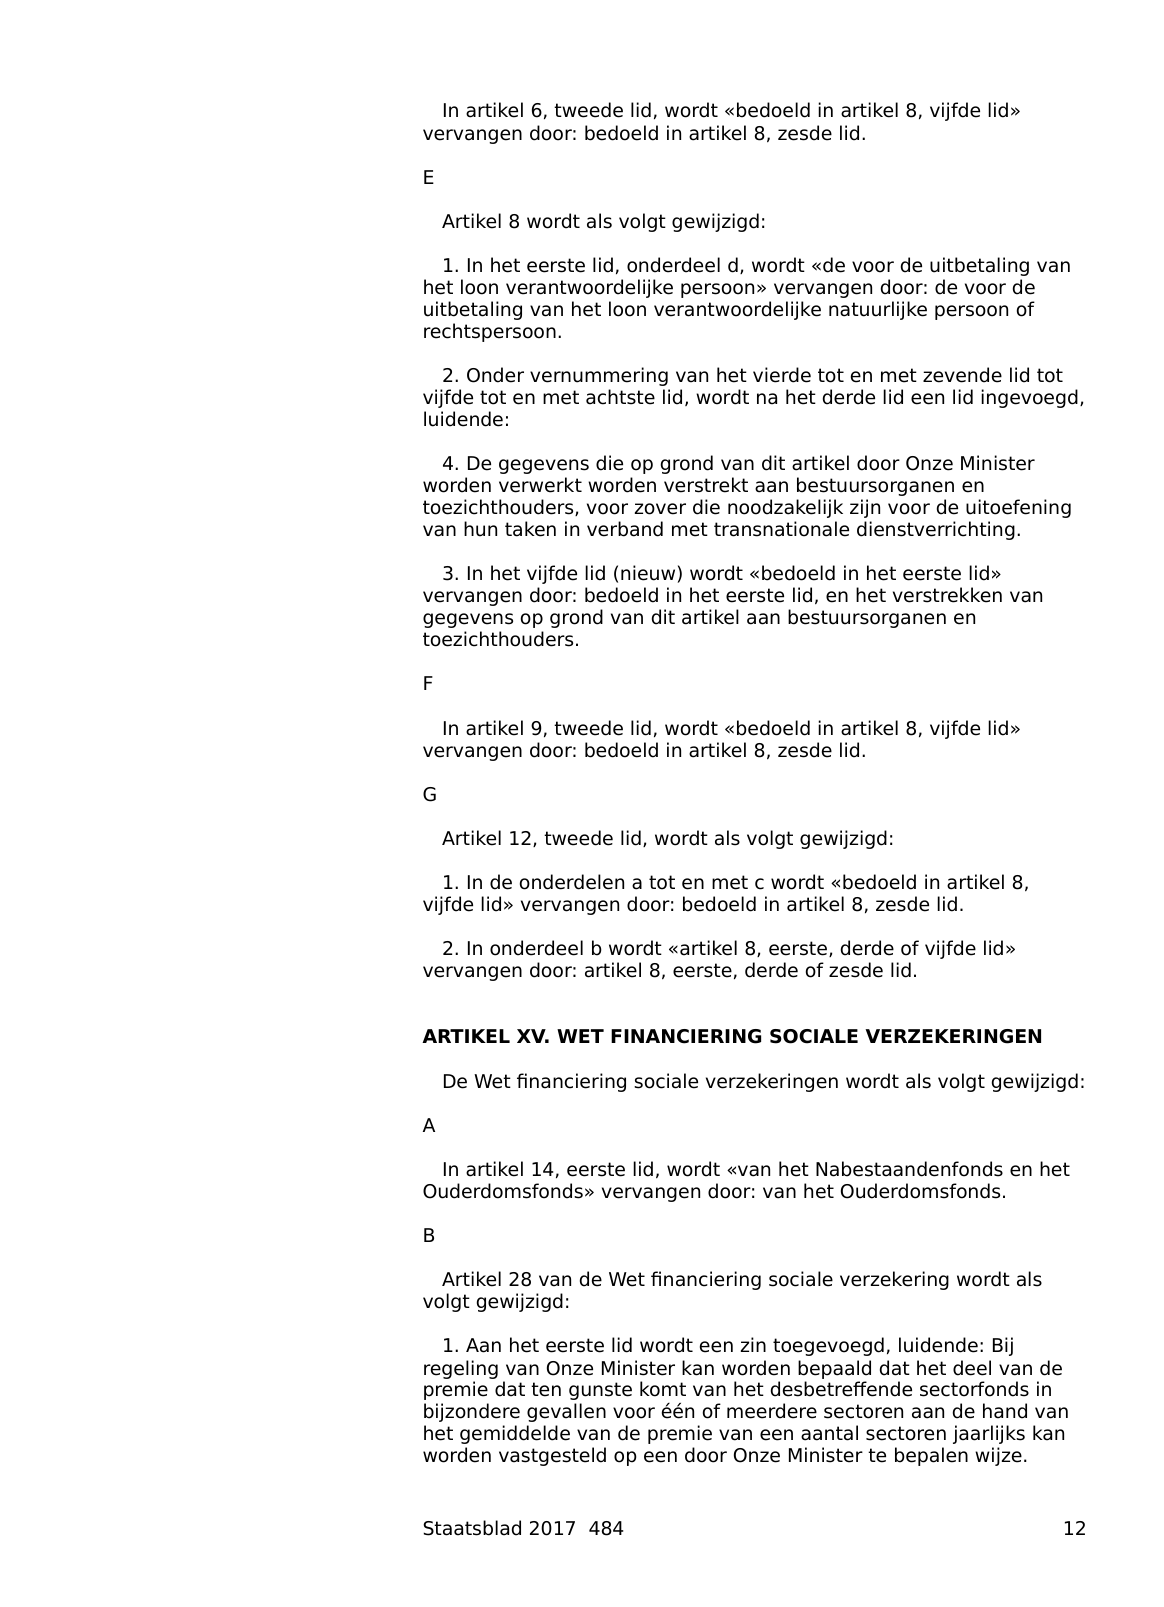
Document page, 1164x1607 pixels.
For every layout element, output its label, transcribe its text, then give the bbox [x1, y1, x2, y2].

text Artikel 12, tweede lid, wordt als volgt gewijzigd: [422, 828, 1087, 850]
text B [422, 1225, 1087, 1247]
text In artikel 9, tweede lid, wordt «bedoeld in artikel 8, vijfde lid» vervangen door: bedoeld in artikel 8, zesde lid. [422, 717, 1087, 761]
text F [422, 673, 1087, 695]
text In artikel 14, eerste lid, wordt «van het Nabestaandenfonds en het Ouderdomsfonds» vervangen door: van het Ouderdomsfonds. [422, 1159, 1087, 1203]
text In artikel 6, tweede lid, wordt «bedoeld in artikel 8, vijfde lid» vervangen door: bedoeld in artikel 8, zesde lid. [422, 100, 1087, 144]
text G [422, 784, 1087, 806]
text Artikel 8 wordt als volgt gewijzigd: [422, 211, 1087, 233]
text 3. In het vijfde lid (nieuw) wordt «bedoeld in het eerste lid» vervangen door: bedoeld in het eerste lid, en het verstrekken van gegevens op grond van dit artikel aan bestuursorganen en toezichthouders. [422, 563, 1087, 651]
text 2. In onderdeel b wordt «artikel 8, eerste, derde of vijfde lid» vervangen door: artikel 8, eerste, derde of zesde lid. [422, 938, 1087, 982]
text 1. In de onderdelen a tot en met c wordt «bedoeld in artikel 8, vijfde lid» vervangen door: bedoeld in artikel 8, zesde lid. [422, 872, 1087, 916]
text 2. Onder vernummering van het vierde tot en met zevende lid tot vijfde tot en met achtste lid, wordt na het derde lid een lid ingevoegd, luidende: [422, 365, 1087, 431]
text E [422, 167, 1087, 188]
text A [422, 1115, 1087, 1137]
text Artikel 28 van de Wet financiering sociale verzekering wordt als volgt gewijzigd: [422, 1269, 1087, 1313]
text 1. Aan het eerste lid wordt een zin toegevoegd, luidende: Bij regeling van Onze Minister kan worden bepaald dat het deel van de premie dat ten gunste komt van het desbetreffende sectorfonds in bijzondere gevallen voor één of meerdere sectoren aan de hand van het gemiddelde van de premie van een aantal sectoren jaarlijks kan worden vastgesteld op een door Onze Minister te bepalen wijze. [422, 1335, 1087, 1467]
subtitle ARTIKEL XV. WET FINANCIERING SOCIALE VERZEKERINGEN [422, 1026, 1087, 1048]
text 1. In het eerste lid, onderdeel d, wordt «de voor de uitbetaling van het loon verantwoordelijke persoon» vervangen door: de voor de uitbetaling van het loon verantwoordelijke natuurlijke persoon of rechtspersoon. [422, 255, 1087, 343]
text 4. De gegevens die op grond van dit artikel door Onze Minister worden verwerkt worden verstrekt aan bestuursorganen en toezichthouders, voor zover die noodzakelijk zijn voor de uitoefening van hun taken in verband met transnationale dienstverrichting. [422, 453, 1087, 541]
text De Wet financiering sociale verzekeringen wordt als volgt gewijzigd: [422, 1071, 1087, 1093]
